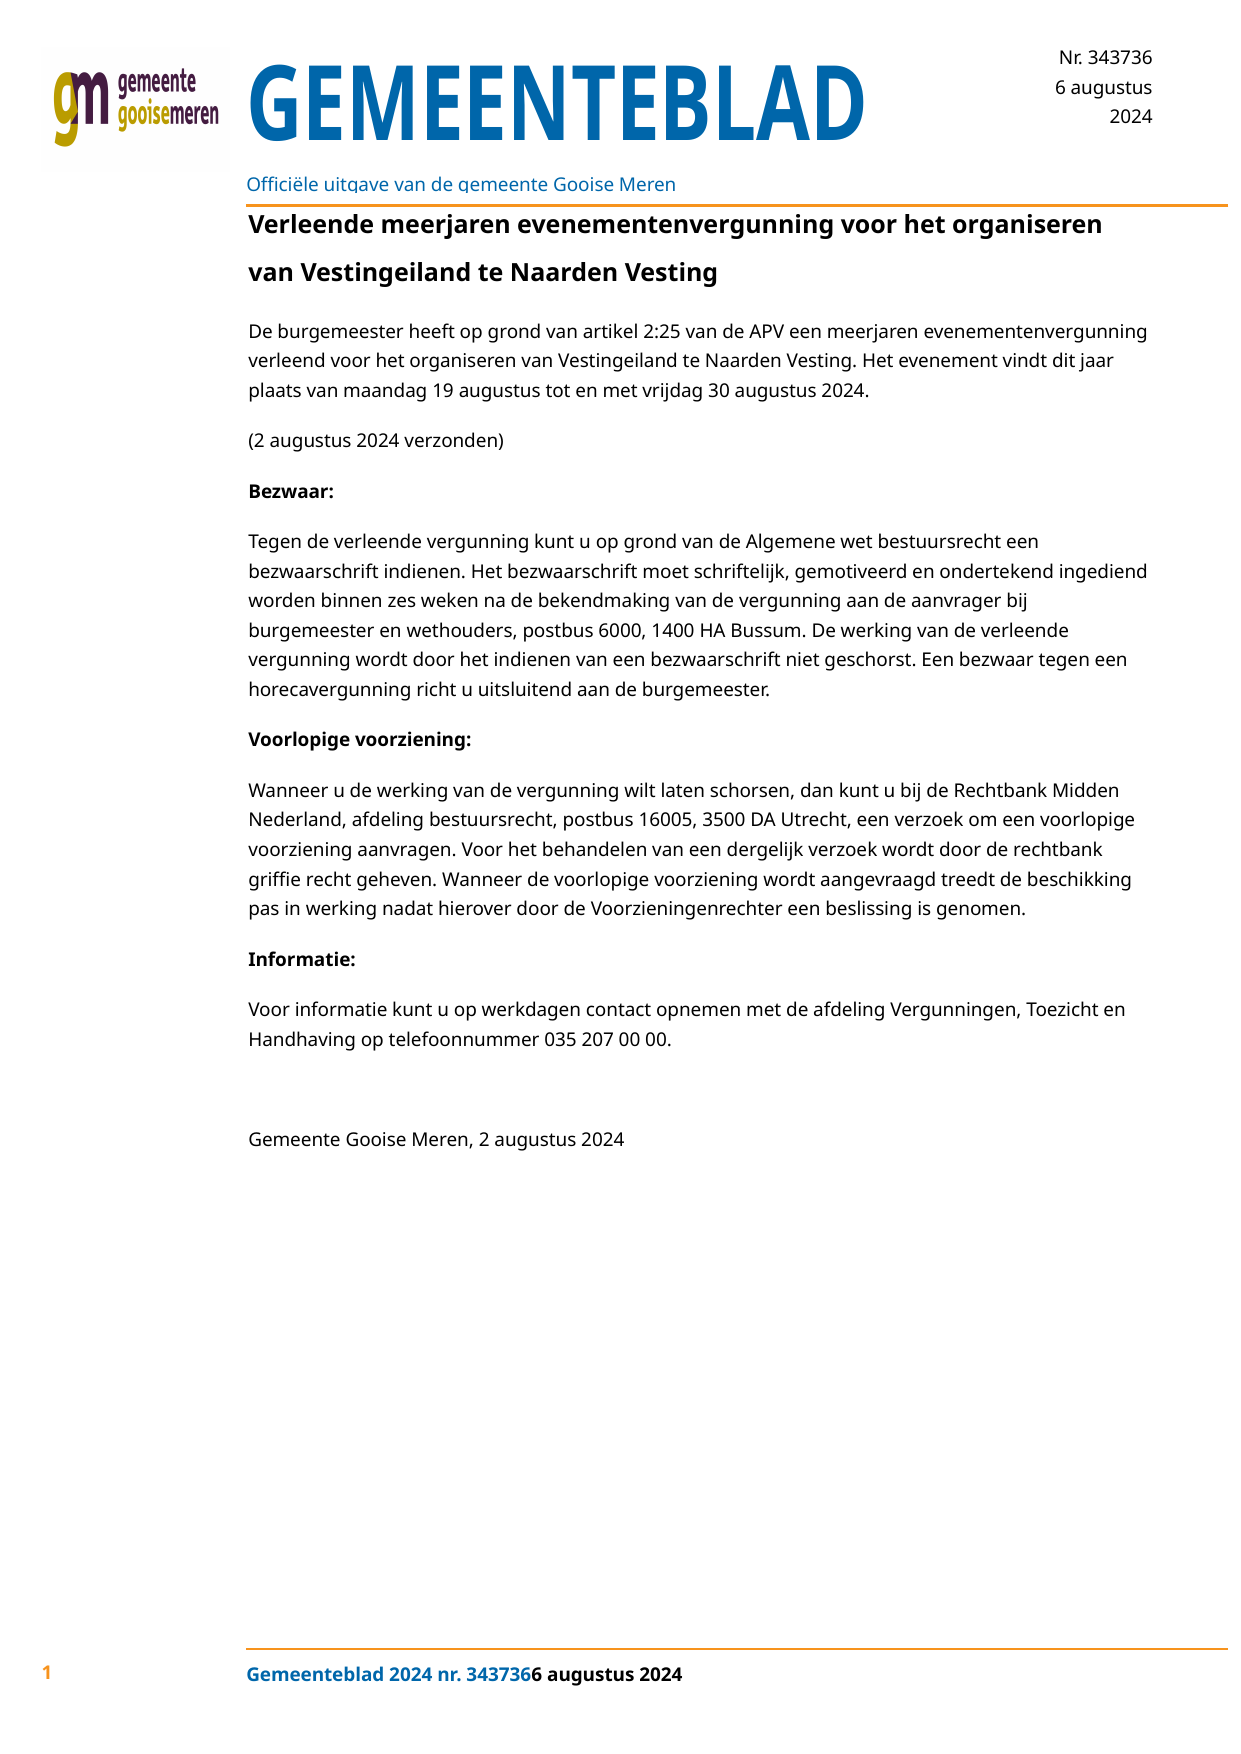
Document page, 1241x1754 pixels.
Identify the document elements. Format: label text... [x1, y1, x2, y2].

text Bezwaar: [248, 478, 1152, 504]
text Tegen de verleende vergunning kunt u op grond van de Algemene wet bestuursrecht een bezwaarschrift indienen. Het bezwaarschrift moet schriftelijk, gemotiveerd en ondertekend ingediend worden binnen zes weken na de bekendmaking van de vergunning aan de aanvrager bij burgemeester en wethouders, postbus 6000, 1400 HA Bussum. De werking van de verleende vergunning wordt door het indienen van een bezwaarschrift niet geschorst. Een bezwaar tegen een horecavergunning richt u uitsluitend aan de burgemeester. [248, 528, 1152, 702]
text (2 augustus 2024 verzonden) [248, 427, 1152, 453]
text Gemeente Gooise Meren, 2 augustus 2024 [248, 1127, 1152, 1152]
text Voor informatie kunt u op werkdagen contact opnemen met de afdeling Vergunningen, Toezicht en Handhaving op telefoonnummer 035 207 00 00. [248, 996, 1152, 1052]
picture [41, 47, 231, 172]
text Wanneer u de werking van de vergunning wilt laten schorsen, dan kunt u bij de Rechtbank Midden Nederland, afdeling bestuursrecht, postbus 16005, 3500 DA Utrecht, een verzoek om een voorlopige voorziening aanvragen. Voor het behandelen van een dergelijk verzoek wordt door de rechtbank griffie recht geheven. Wanneer de voorlopige voorziening wordt aangevraagd treedt de beschikking pas in werking nadat hierover door de Voorzieningenrechter een beslissing is genomen. [248, 777, 1152, 921]
text Voorlopige voorziening: [248, 727, 1152, 752]
text De burgemeester heeft op grond van artikel 2:25 van de APV een meerjaren evenementenvergunning verleend voor het organiseren van Vestingeiland te Naarden Vesting. Het evenement vindt dit jaar plaats van maandag 19 augustus tot en met vrijdag 30 augustus 2024. [248, 318, 1152, 403]
text Informatie: [248, 946, 1152, 972]
text Verleende meerjaren evenementenvergunning voor het organiseren van Vestingeiland te Naarden Vesting [248, 207, 1152, 288]
